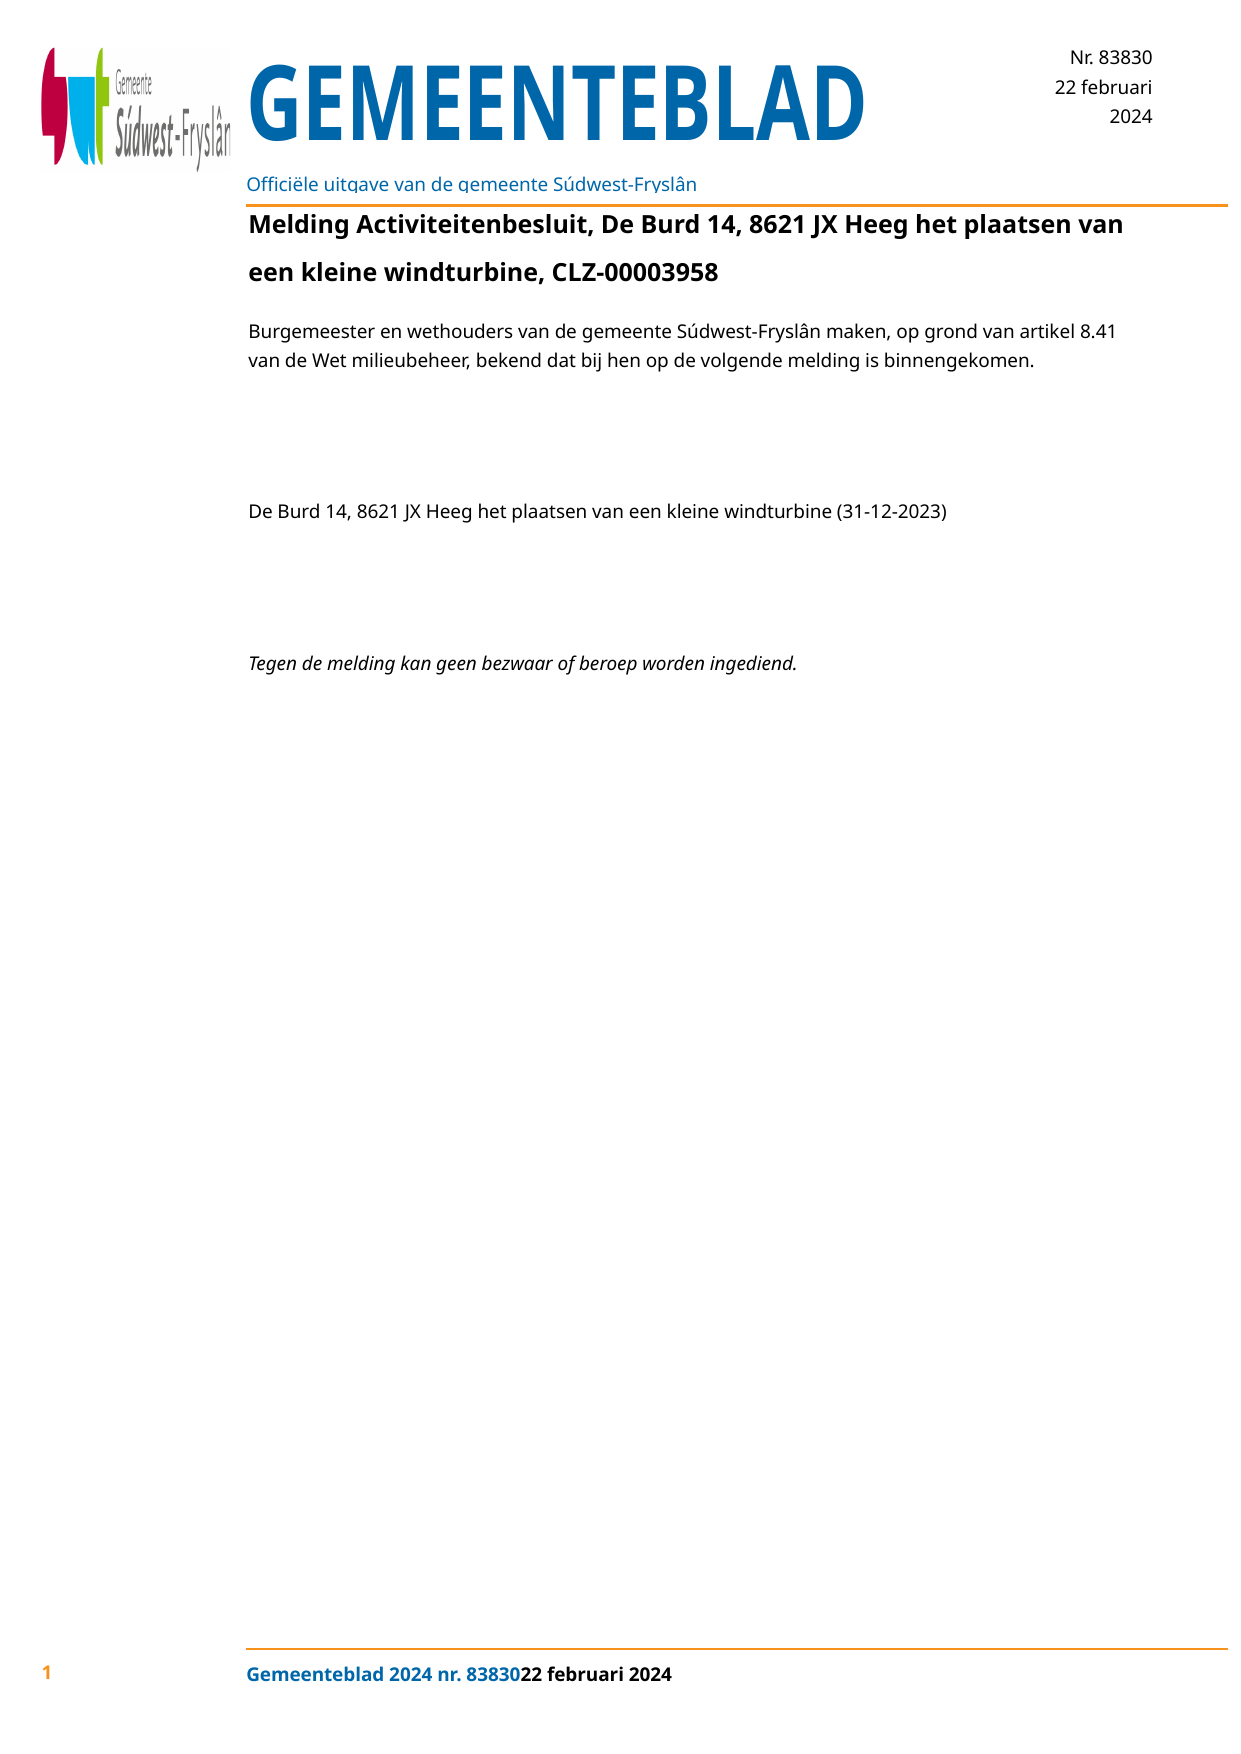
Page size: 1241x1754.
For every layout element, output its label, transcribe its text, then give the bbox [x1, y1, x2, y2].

text De Burd 14, 8621 JX Heeg het plaatsen van een kleine windturbine (31-12-2023) [248, 499, 1152, 524]
text Tegen de melding kan geen bezwaar of beroep worden ingediend. [248, 650, 1152, 676]
picture [41, 47, 231, 172]
text Melding Activiteitenbesluit, De Burd 14, 8621 JX Heeg het plaatsen van een kleine windturbine, CLZ-00003958 [248, 207, 1152, 288]
text Burgemeester en wethouders van de gemeente Súdwest-Fryslân maken, op grond van artikel 8.41 van de Wet milieubeheer, bekend dat bij hen op de volgende melding is binnengekomen. [248, 318, 1152, 373]
